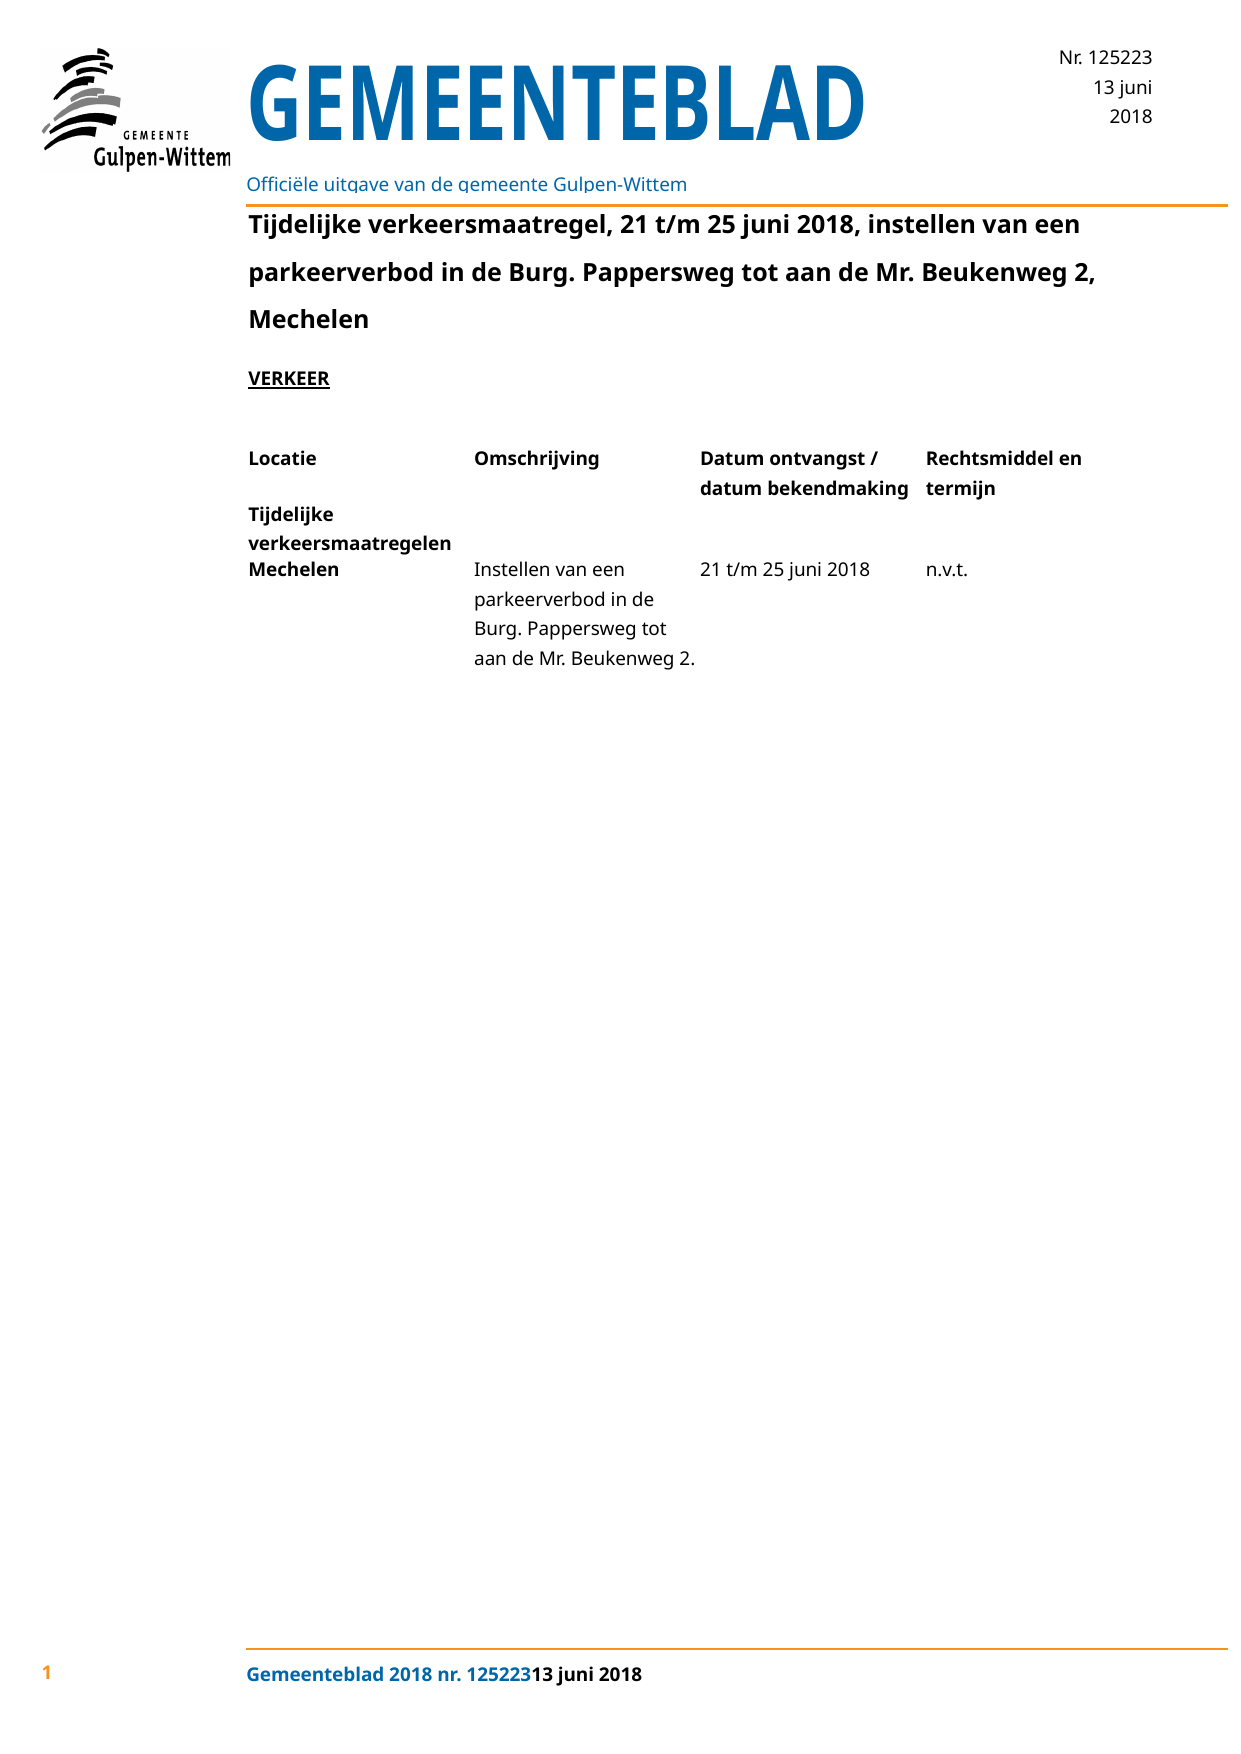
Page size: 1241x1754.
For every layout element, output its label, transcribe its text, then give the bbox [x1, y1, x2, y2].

table_header Rechtsmiddel en termijn [926, 446, 1152, 501]
picture [41, 47, 231, 172]
table_cell Instellen van een parkeerverbod in de Burg. Pappersweg tot aan de Mr. Beukenweg 2. [474, 556, 700, 671]
table_header Locatie [248, 446, 474, 501]
table_cell [474, 501, 700, 556]
table_header Omschrijving [474, 446, 700, 501]
table_cell Tijdelijke verkeersmaatregelen [248, 501, 474, 556]
table_cell n.v.t. [926, 556, 1152, 671]
table_header Datum ontvangst / datum bekendmaking [700, 446, 926, 501]
table_cell Mechelen [248, 556, 474, 671]
table_cell 21 t/m 25 juni 2018 [700, 556, 926, 671]
table_cell [700, 501, 926, 556]
text VERKEER [248, 366, 1152, 391]
table_cell [926, 501, 1152, 556]
text Tijdelijke verkeersmaatregel, 21 t/m 25 juni 2018, instellen van een parkeerverbod in de Burg. Pappersweg tot aan de Mr. Beukenweg 2, Mechelen [248, 207, 1152, 336]
